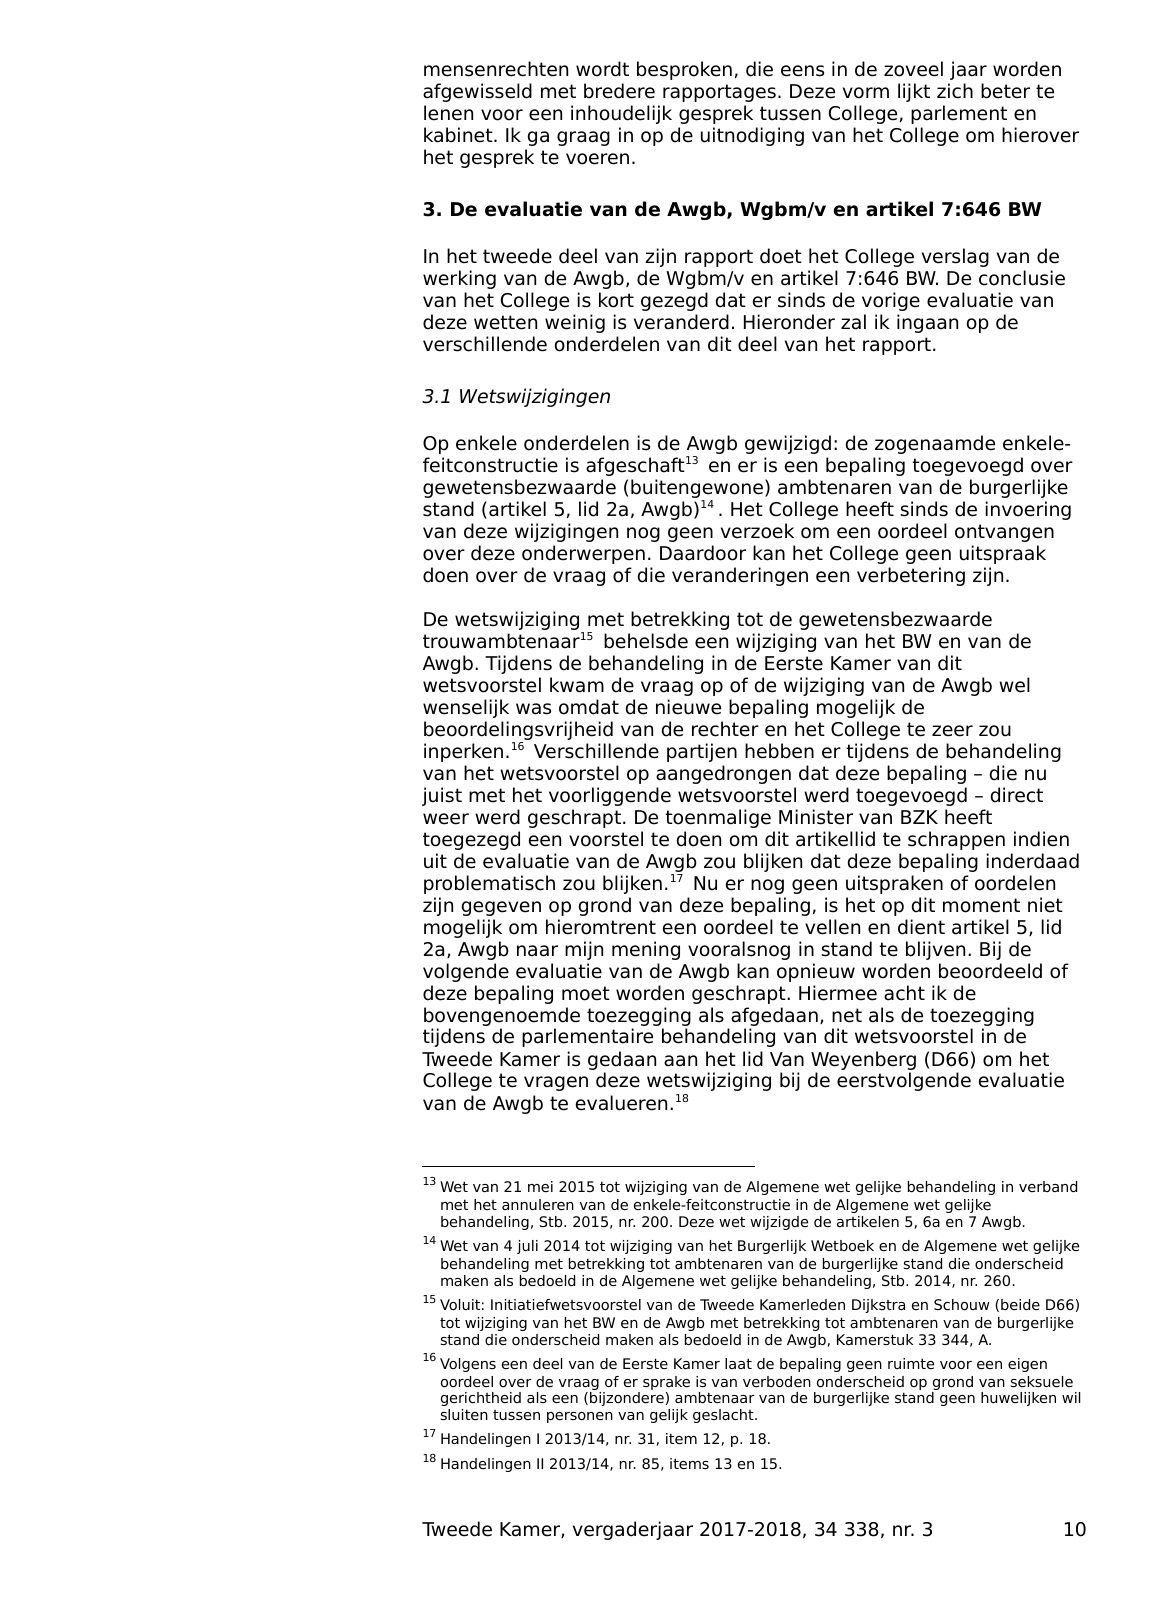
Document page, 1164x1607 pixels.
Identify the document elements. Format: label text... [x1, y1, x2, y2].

subtitle 3.1 Wetswijzigingen [422, 386, 1087, 408]
text Wet van 21 mei 2015 tot wijziging van de Algemene wet gelijke behandeling in verband met het annuleren van de enkele-feitconstructie in de Algemene wet gelijke behandeling, Stb. 2015, nr. 200. Deze wet wijzigde de artikelen 5, 6a en 7 Awgb. [422, 1175, 1087, 1231]
text Wet van 4 juli 2014 tot wijziging van het Burgerlijk Wetboek en de Algemene wet gelijke behandeling met betrekking tot ambtenaren van de burgerlijke stand die onderscheid maken als bedoeld in de Algemene wet gelijke behandeling, Stb. 2014, nr. 260. [422, 1234, 1087, 1290]
text Handelingen I 2013/14, nr. 31, item 12, p. 18. [422, 1427, 1087, 1449]
subtitle 3. De evaluatie van de Awgb, Wgbm/v en artikel 7:646 BW [422, 199, 1087, 221]
text Voluit: Initiatiefwetsvoorstel van de Tweede Kamerleden Dijkstra en Schouw (beide D66) tot wijziging van het BW en de Awgb met betrekking tot ambtenaren van de burgerlijke stand die onderscheid maken als bedoeld in de Awgb, Kamerstuk 33 344, A. [422, 1293, 1087, 1349]
text mensenrechten wordt besproken, die eens in de zoveel jaar worden afgewisseld met bredere rapportages. Deze vorm lijkt zich beter te lenen voor een inhoudelijk gesprek tussen College, parlement en kabinet. Ik ga graag in op de uitnodiging van het College om hierover het gesprek te voeren. [422, 59, 1087, 169]
text Op enkele onderdelen is de Awgb gewijzigd: de zogenaamde enkele-feitconstructie is afgeschaft en er is een bepaling toegevoegd over gewetensbezwaarde (buitengewone) ambtenaren van de burgerlijke stand (artikel 5, lid 2a, Awgb). Het College heeft sinds de invoering van deze wijzigingen nog geen verzoek om een oordeel ontvangen over deze onderwerpen. Daardoor kan het College geen uitspraak doen over de vraag of die veranderingen een verbetering zijn. [422, 433, 1087, 587]
text De wetswijziging met betrekking tot de gewetensbezwaarde trouwambtenaar behelsde een wijziging van het BW en van de Awgb. Tijdens de behandeling in de Eerste Kamer van dit wetsvoorstel kwam de vraag op of de wijziging van de Awgb wel wenselijk was omdat de nieuwe bepaling mogelijk de beoordelingsvrijheid van de rechter en het College te zeer zou inperken. Verschillende partijen hebben er tijdens de behandeling van het wetsvoorstel op aangedrongen dat deze bepaling – die nu juist met het voorliggende wetsvoorstel werd toegevoegd – direct weer werd geschrapt. De toenmalige Minister van BZK heeft toegezegd een voorstel te doen om dit artikellid te schrappen indien uit de evaluatie van de Awgb zou blijken dat deze bepaling inderdaad problematisch zou blijken. Nu er nog geen uitspraken of oordelen zijn gegeven op grond van deze bepaling, is het op dit moment niet mogelijk om hieromtrent een oordeel te vellen en dient artikel 5, lid 2a, Awgb naar mijn mening vooralsnog in stand te blijven. Bij de volgende evaluatie van de Awgb kan opnieuw worden beoordeeld of deze bepaling moet worden geschrapt. Hiermee acht ik de bovengenoemde toezegging als afgedaan, net als de toezegging tijdens de parlementaire behandeling van dit wetsvoorstel in de Tweede Kamer is gedaan aan het lid Van Weyenberg (D66) om het College te vragen deze wetswijziging bij de eerstvolgende evaluatie van de Awgb te evalueren. [422, 609, 1087, 1114]
text Volgens een deel van de Eerste Kamer laat de bepaling geen ruimte voor een eigen oordeel over de vraag of er sprake is van verboden onderscheid op grond van seksuele gerichtheid als een (bijzondere) ambtenaar van de burgerlijke stand geen huwelijken wil sluiten tussen personen van gelijk geslacht. [422, 1352, 1087, 1424]
text Handelingen II 2013/14, nr. 85, items 13 en 15. [422, 1452, 1087, 1474]
text In het tweede deel van zijn rapport doet het College verslag van de werking van de Awgb, de Wgbm/v en artikel 7:646 BW. De conclusie van het College is kort gezegd dat er sinds de vorige evaluatie van deze wetten weinig is veranderd. Hieronder zal ik ingaan op de verschillende onderdelen van dit deel van het rapport. [422, 246, 1087, 356]
